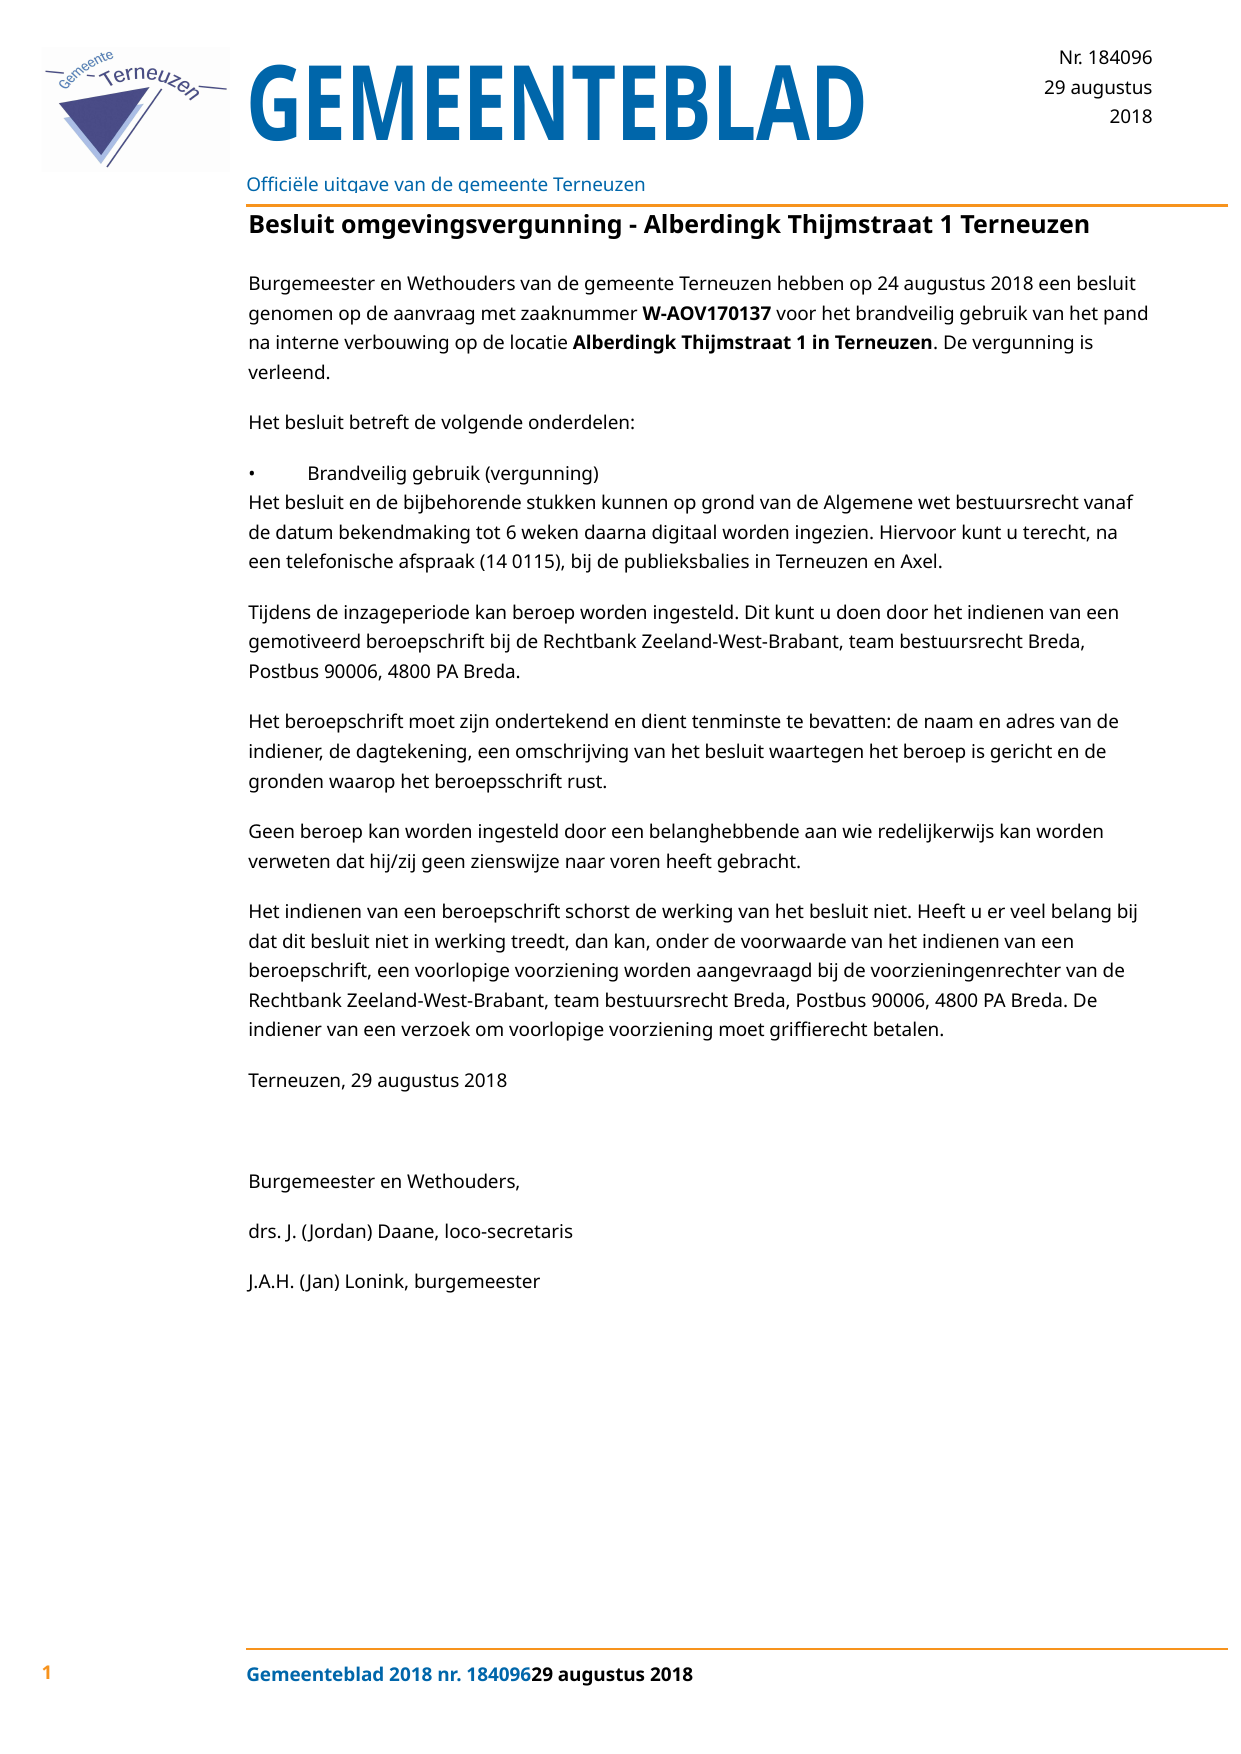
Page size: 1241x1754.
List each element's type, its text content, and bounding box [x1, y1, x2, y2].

text Burgemeester en Wethouders, [248, 1168, 1152, 1193]
text J.A.H. (Jan) Lonink, burgemeester [248, 1269, 1152, 1294]
picture [41, 47, 231, 172]
list Brandveilig gebruik (vergunning) [248, 460, 1152, 486]
text Besluit omgevingsvergunning - Alberdingk Thijmstraat 1 Terneuzen [248, 207, 1152, 241]
text Geen beroep kan worden ingesteld door een belanghebbende aan wie redelijkerwijs kan worden verweten dat hij/zij geen zienswijze naar voren heeft gebracht. [248, 818, 1152, 873]
text drs. J. (Jordan) Daane, loco-secretaris [248, 1218, 1152, 1244]
text Het besluit betreft de volgende onderdelen: [248, 409, 1152, 435]
text Terneuzen, 29 augustus 2018 [248, 1067, 1152, 1093]
text Burgemeester en Wethouders van de gemeente Terneuzen hebben op 24 augustus 2018 een besluit genomen op de aanvraag met zaaknummer W-AOV170137 voor het brandveilig gebruik van het pand na interne verbouwing op de locatie Alberdingk Thijmstraat 1 in Terneuzen. De vergunning is verleend. [248, 270, 1152, 385]
text Het besluit en de bijbehorende stukken kunnen op grond van de Algemene wet bestuursrecht vanaf de datum bekendmaking tot 6 weken daarna digitaal worden ingezien. Hiervoor kunt u terecht, na een telefonische afspraak (14 0115), bij de publieksbalies in Terneuzen en Axel. [248, 489, 1152, 574]
text Het indienen van een beroepschrift schorst de werking van het besluit niet. Heeft u er veel belang bij dat dit besluit niet in werking treedt, dan kan, onder de voorwaarde van het indienen van een beroepschrift, een voorlopige voorziening worden aangevraagd bij de voorzieningenrechter van de Rechtbank Zeeland-West-Brabant, team bestuursrecht Breda, Postbus 90006, 4800 PA Breda. De indiener van een verzoek om voorlopige voorziening moet griffierecht betalen. [248, 898, 1152, 1042]
text Tijdens de inzageperiode kan beroep worden ingesteld. Dit kunt u doen door het indienen van een gemotiveerd beroepschrift bij de Rechtbank Zeeland-West-Brabant, team bestuursrecht Breda, Postbus 90006, 4800 PA Breda. [248, 599, 1152, 684]
text Het beroepschrift moet zijn ondertekend en dient tenminste te bevatten: de naam en adres van de indiener, de dagtekening, een omschrijving van het besluit waartegen het beroep is gericht en de gronden waarop het beroepsschrift rust. [248, 709, 1152, 793]
